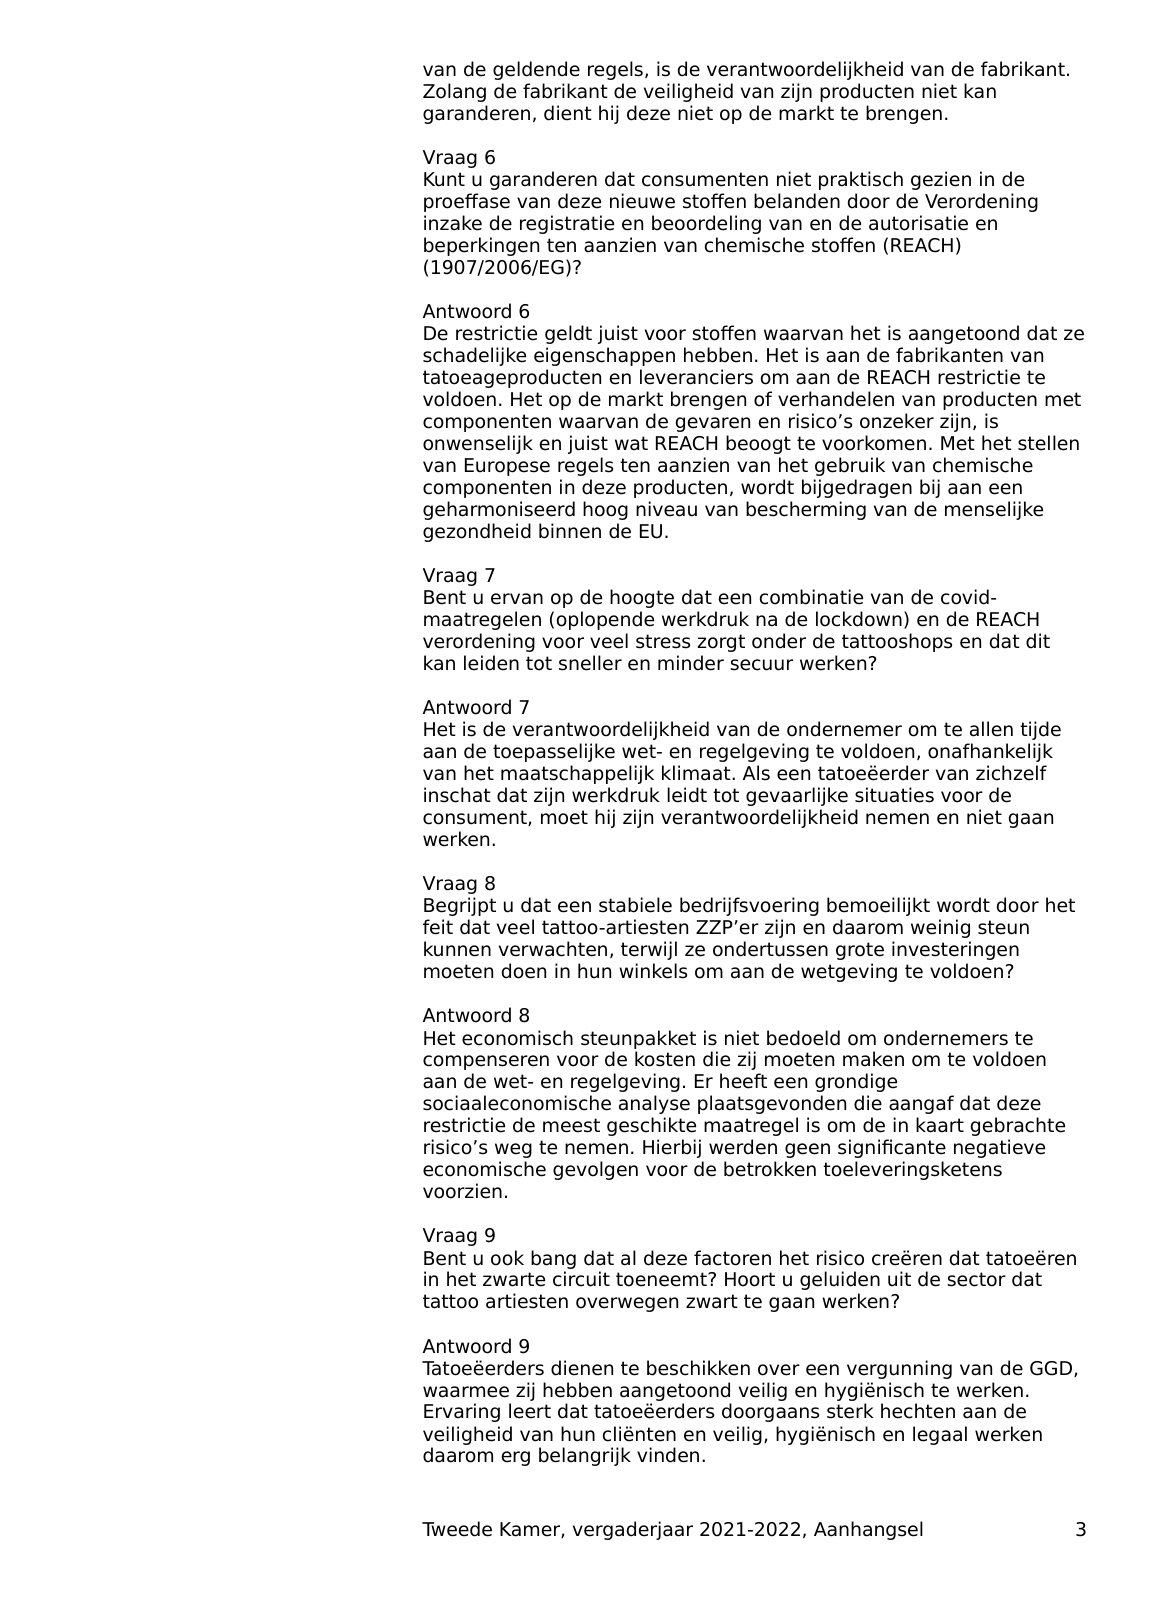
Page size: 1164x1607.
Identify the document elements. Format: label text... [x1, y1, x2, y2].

text Antwoord 9 [422, 1336, 1087, 1357]
text Bent u ervan op de hoogte dat een combinatie van de covid-maatregelen (oplopende werkdruk na de lockdown) en de REACH verordening voor veel stress zorgt onder de tattooshops en dat dit kan leiden tot sneller en minder secuur werken? [422, 587, 1087, 675]
text Antwoord 8 [422, 1005, 1087, 1027]
text Vraag 6 [422, 147, 1087, 169]
text Kunt u garanderen dat consumenten niet praktisch gezien in de proeffase van deze nieuwe stoffen belanden door de Verordening inzake de registratie en beoordeling van en de autorisatie en beperkingen ten aanzien van chemische stoffen (REACH) (1907/2006/EG)? [422, 169, 1087, 279]
text Vraag 9 [422, 1225, 1087, 1247]
text Begrijpt u dat een stabiele bedrijfsvoering bemoeilijkt wordt door het feit dat veel tattoo-artiesten ZZP’er zijn en daarom weinig steun kunnen verwachten, terwijl ze ondertussen grote investeringen moeten doen in hun winkels om aan de wetgeving te voldoen? [422, 895, 1087, 983]
text De restrictie geldt juist voor stoffen waarvan het is aangetoond dat ze schadelijke eigenschappen hebben. Het is aan de fabrikanten van tatoeageproducten en leveranciers om aan de REACH restrictie te voldoen. Het op de markt brengen of verhandelen van producten met componenten waarvan de gevaren en risico’s onzeker zijn, is onwenselijk en juist wat REACH beoogt te voorkomen. Met het stellen van Europese regels ten aanzien van het gebruik van chemische componenten in deze producten, wordt bijgedragen bij aan een geharmoniseerd hoog niveau van bescherming van de menselijke gezondheid binnen de EU. [422, 323, 1087, 543]
text Bent u ook bang dat al deze factoren het risico creëren dat tatoeëren in het zwarte circuit toeneemt? Hoort u geluiden uit de sector dat tattoo artiesten overwegen zwart te gaan werken? [422, 1247, 1087, 1313]
text Antwoord 7 [422, 697, 1087, 719]
text van de geldende regels, is de verantwoordelijkheid van de fabrikant. Zolang de fabrikant de veiligheid van zijn producten niet kan garanderen, dient hij deze niet op de markt te brengen. [422, 59, 1087, 125]
text Antwoord 6 [422, 301, 1087, 323]
text Vraag 8 [422, 873, 1087, 895]
text Tatoeëerders dienen te beschikken over een vergunning van de GGD, waarmee zij hebben aangetoond veilig en hygiënisch te werken. Ervaring leert dat tatoeëerders doorgaans sterk hechten aan de veiligheid van hun cliënten en veilig, hygiënisch en legaal werken daarom erg belangrijk vinden. [422, 1357, 1087, 1467]
text Het economisch steunpakket is niet bedoeld om ondernemers te compenseren voor de kosten die zij moeten maken om te voldoen aan de wet- en regelgeving. Er heeft een grondige sociaaleconomische analyse plaatsgevonden die aangaf dat deze restrictie de meest geschikte maatregel is om de in kaart gebrachte risico’s weg te nemen. Hierbij werden geen significante negatieve economische gevolgen voor de betrokken toeleveringsketens voorzien. [422, 1027, 1087, 1203]
text Vraag 7 [422, 565, 1087, 587]
text Het is de verantwoordelijkheid van de ondernemer om te allen tijde aan de toepasselijke wet- en regelgeving te voldoen, onafhankelijk van het maatschappelijk klimaat. Als een tatoeëerder van zichzelf inschat dat zijn werkdruk leidt tot gevaarlijke situaties voor de consument, moet hij zijn verantwoordelijkheid nemen en niet gaan werken. [422, 719, 1087, 851]
